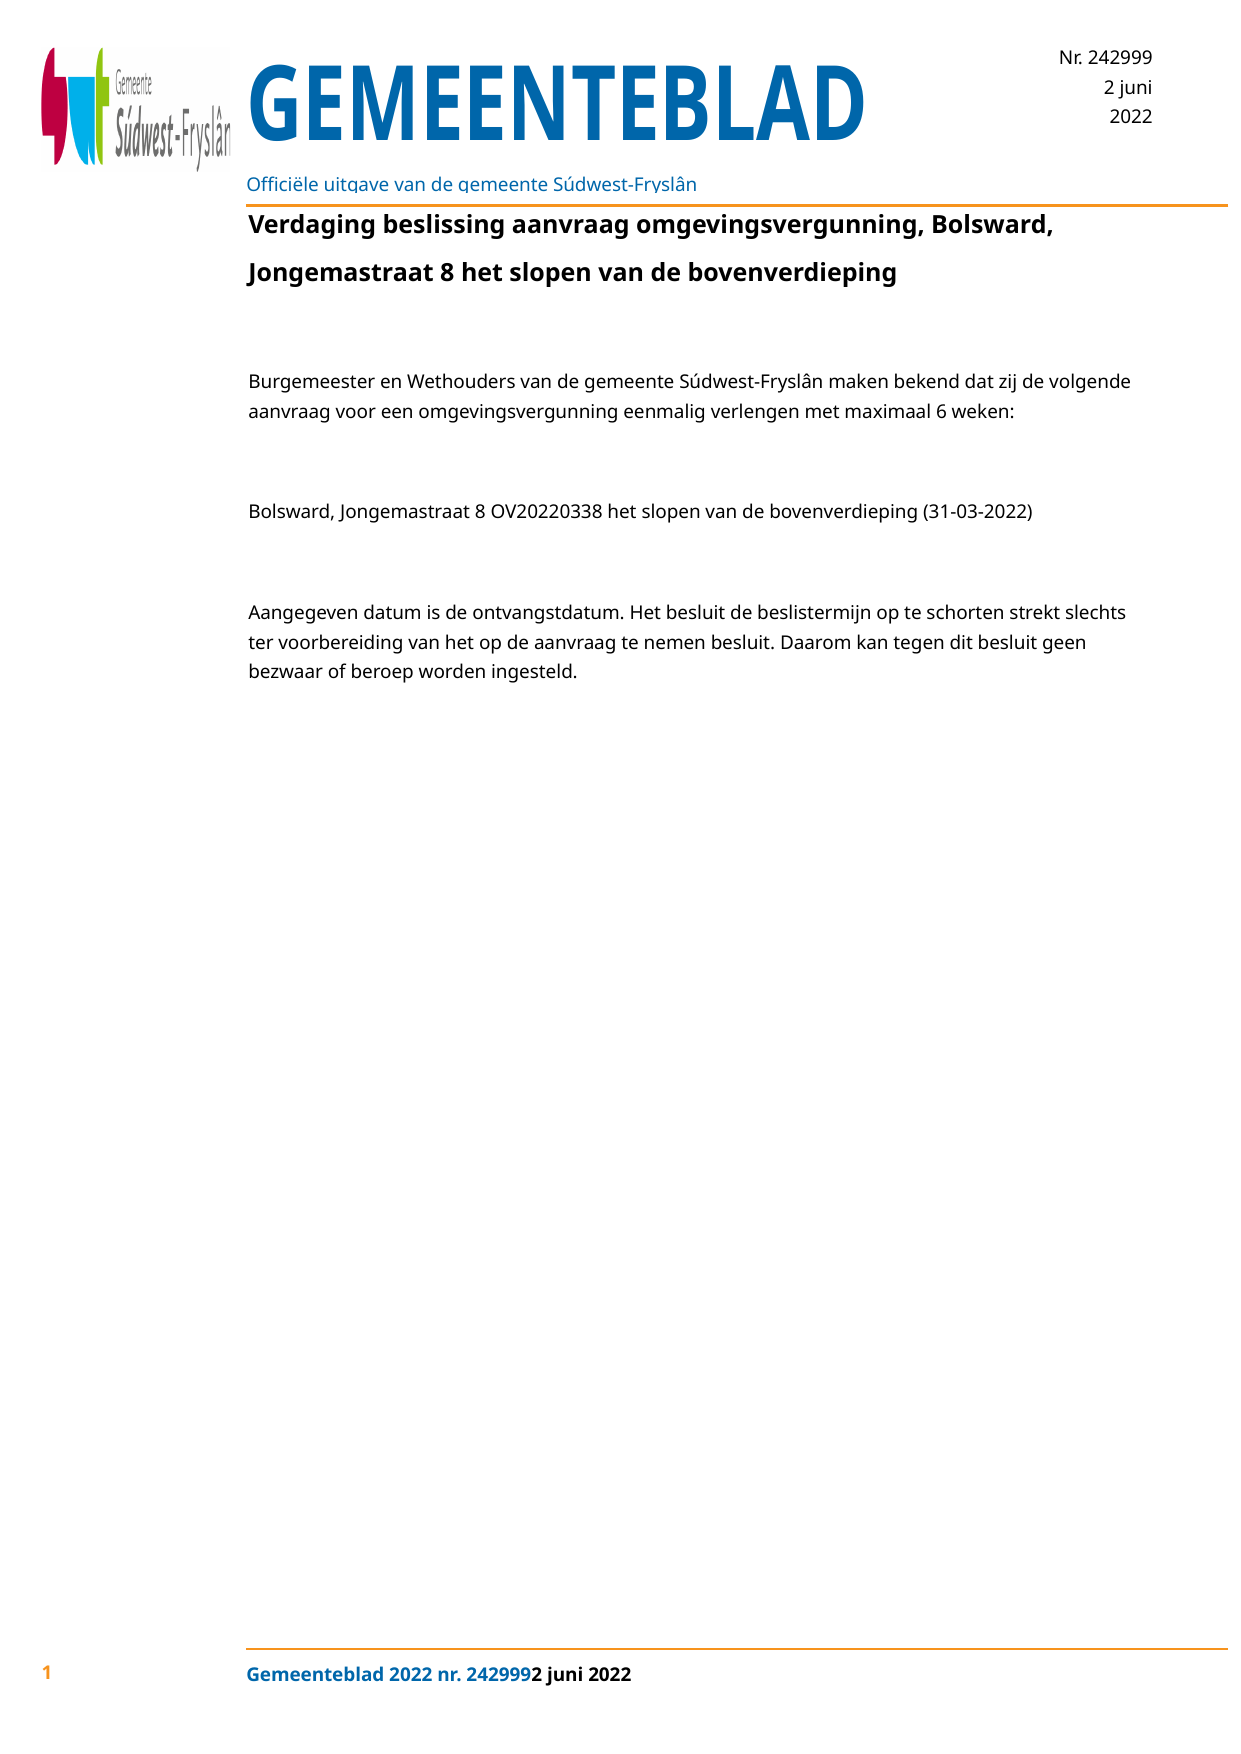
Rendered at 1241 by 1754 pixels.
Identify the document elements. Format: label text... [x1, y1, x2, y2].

text Bolsward, Jongemastraat 8 OV20220338 het slopen van de bovenverdieping (31-03-2022) [248, 499, 1152, 524]
picture [41, 47, 231, 172]
text Burgemeester en Wethouders van de gemeente Súdwest-Fryslân maken bekend dat zij de volgende aanvraag voor een omgevingsvergunning eenmalig verlengen met maximaal 6 weken: [248, 368, 1152, 424]
text Verdaging beslissing aanvraag omgevingsvergunning, Bolsward, Jongemastraat 8 het slopen van de bovenverdieping [248, 207, 1152, 288]
text Aangegeven datum is de ontvangstdatum. Het besluit de beslistermijn op te schorten strekt slechts ter voorbereiding van het op de aanvraag te nemen besluit. Daarom kan tegen dit besluit geen bezwaar of beroep worden ingesteld. [248, 599, 1152, 684]
